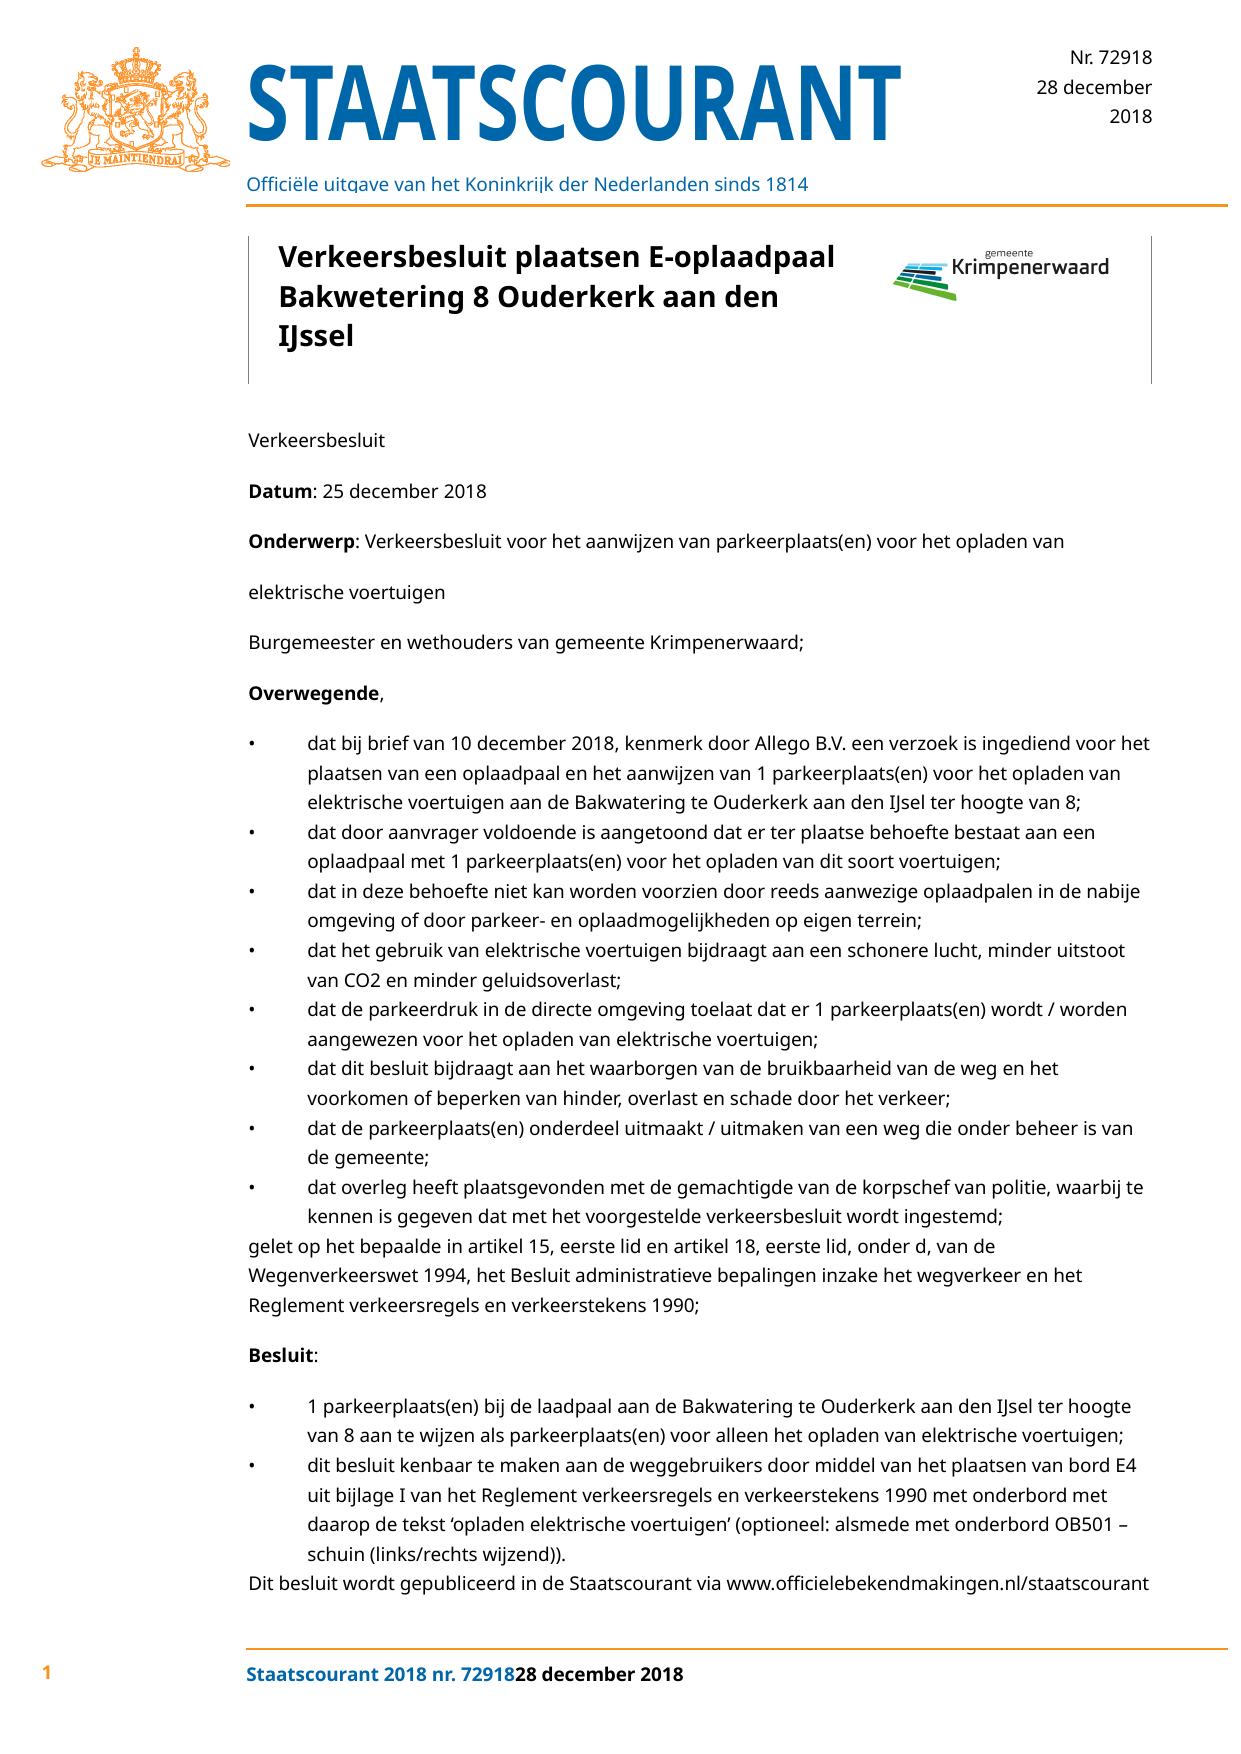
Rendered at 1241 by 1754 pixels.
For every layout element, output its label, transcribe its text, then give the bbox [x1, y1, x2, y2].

text Onderwerp: Verkeersbesluit voor het aanwijzen van parkeerplaats(en) voor het opladen van [248, 528, 1152, 554]
list dat door aanvrager voldoende is aangetoond dat er ter plaatse behoefte bestaat aan een oplaadpaal met 1 parkeerplaats(en) voor het opladen van dit soort voertuigen; [248, 819, 1152, 874]
table_header Verkeersbesluit plaatsen E-oplaadpaal Bakwetering 8 Ouderkerk aan den IJssel [249, 236, 850, 384]
text Besluit: [248, 1343, 1152, 1368]
text Dit besluit wordt gepubliceerd in de Staatscourant via www.officielebekendmakingen.nl/staatscourant [248, 1571, 1152, 1596]
table_header [850, 236, 1151, 384]
list dat bij brief van 10 december 2018, kenmerk door Allego B.V. een verzoek is ingediend voor het plaatsen van een oplaadpaal en het aanwijzen van 1 parkeerplaats(en) voor het opladen van elektrische voertuigen aan de Bakwatering te Ouderkerk aan den IJsel ter hoogte van 8; [248, 730, 1152, 815]
text Overwegende, [248, 680, 1152, 705]
text gelet op het bepaalde in artikel 15, eerste lid en artikel 18, eerste lid, onder d, van de Wegenverkeerswet 1994, het Besluit administratieve bepalingen inzake het wegverkeer en het Reglement verkeersregels en verkeerstekens 1990; [248, 1233, 1152, 1318]
list dat de parkeerplaats(en) onderdeel uitmaakt / uitmaken van een weg die onder beheer is van de gemeente; [248, 1115, 1152, 1170]
text Datum: 25 december 2018 [248, 478, 1152, 504]
list dat overleg heeft plaatsgevonden met de gemachtigde van de korpschef van politie, waarbij te kennen is gegeven dat met het voorgestelde verkeersbesluit wordt ingestemd; [248, 1174, 1152, 1229]
list dit besluit kenbaar te maken aan de weggebruikers door middel van het plaatsen van bord E4 uit bijlage I van het Reglement verkeersregels en verkeerstekens 1990 met onderbord met daarop de tekst ‘opladen elektrische voertuigen’ (optioneel: alsmede met onderbord OB501 – schuin (links/rechts wijzend)). [248, 1452, 1152, 1567]
list dat de parkeerdruk in de directe omgeving toelaat dat er 1 parkeerplaats(en) wordt / worden aangewezen voor het opladen van elektrische voertuigen; [248, 996, 1152, 1052]
picture [41, 47, 231, 172]
picture [882, 236, 1119, 316]
list dat in deze behoefte niet kan worden voorzien door reeds aanwezige oplaadpalen in de nabije omgeving of door parkeer- en oplaadmogelijkheden op eigen terrein; [248, 878, 1152, 933]
text Burgemeester en wethouders van gemeente Krimpenerwaard; [248, 629, 1152, 655]
list 1 parkeerplaats(en) bij de laadpaal aan de Bakwatering te Ouderkerk aan den IJsel ter hoogte van 8 aan te wijzen als parkeerplaats(en) voor alleen het opladen van elektrische voertuigen; [248, 1393, 1152, 1448]
list dat dit besluit bijdraagt aan het waarborgen van de bruikbaarheid van de weg en het voorkomen of beperken van hinder, overlast en schade door het verkeer; [248, 1056, 1152, 1111]
list dat het gebruik van elektrische voertuigen bijdraagt aan een schonere lucht, minder uitstoot van CO2 en minder geluidsoverlast; [248, 937, 1152, 992]
text Verkeersbesluit [248, 428, 1152, 453]
text elektrische voertuigen [248, 579, 1152, 604]
